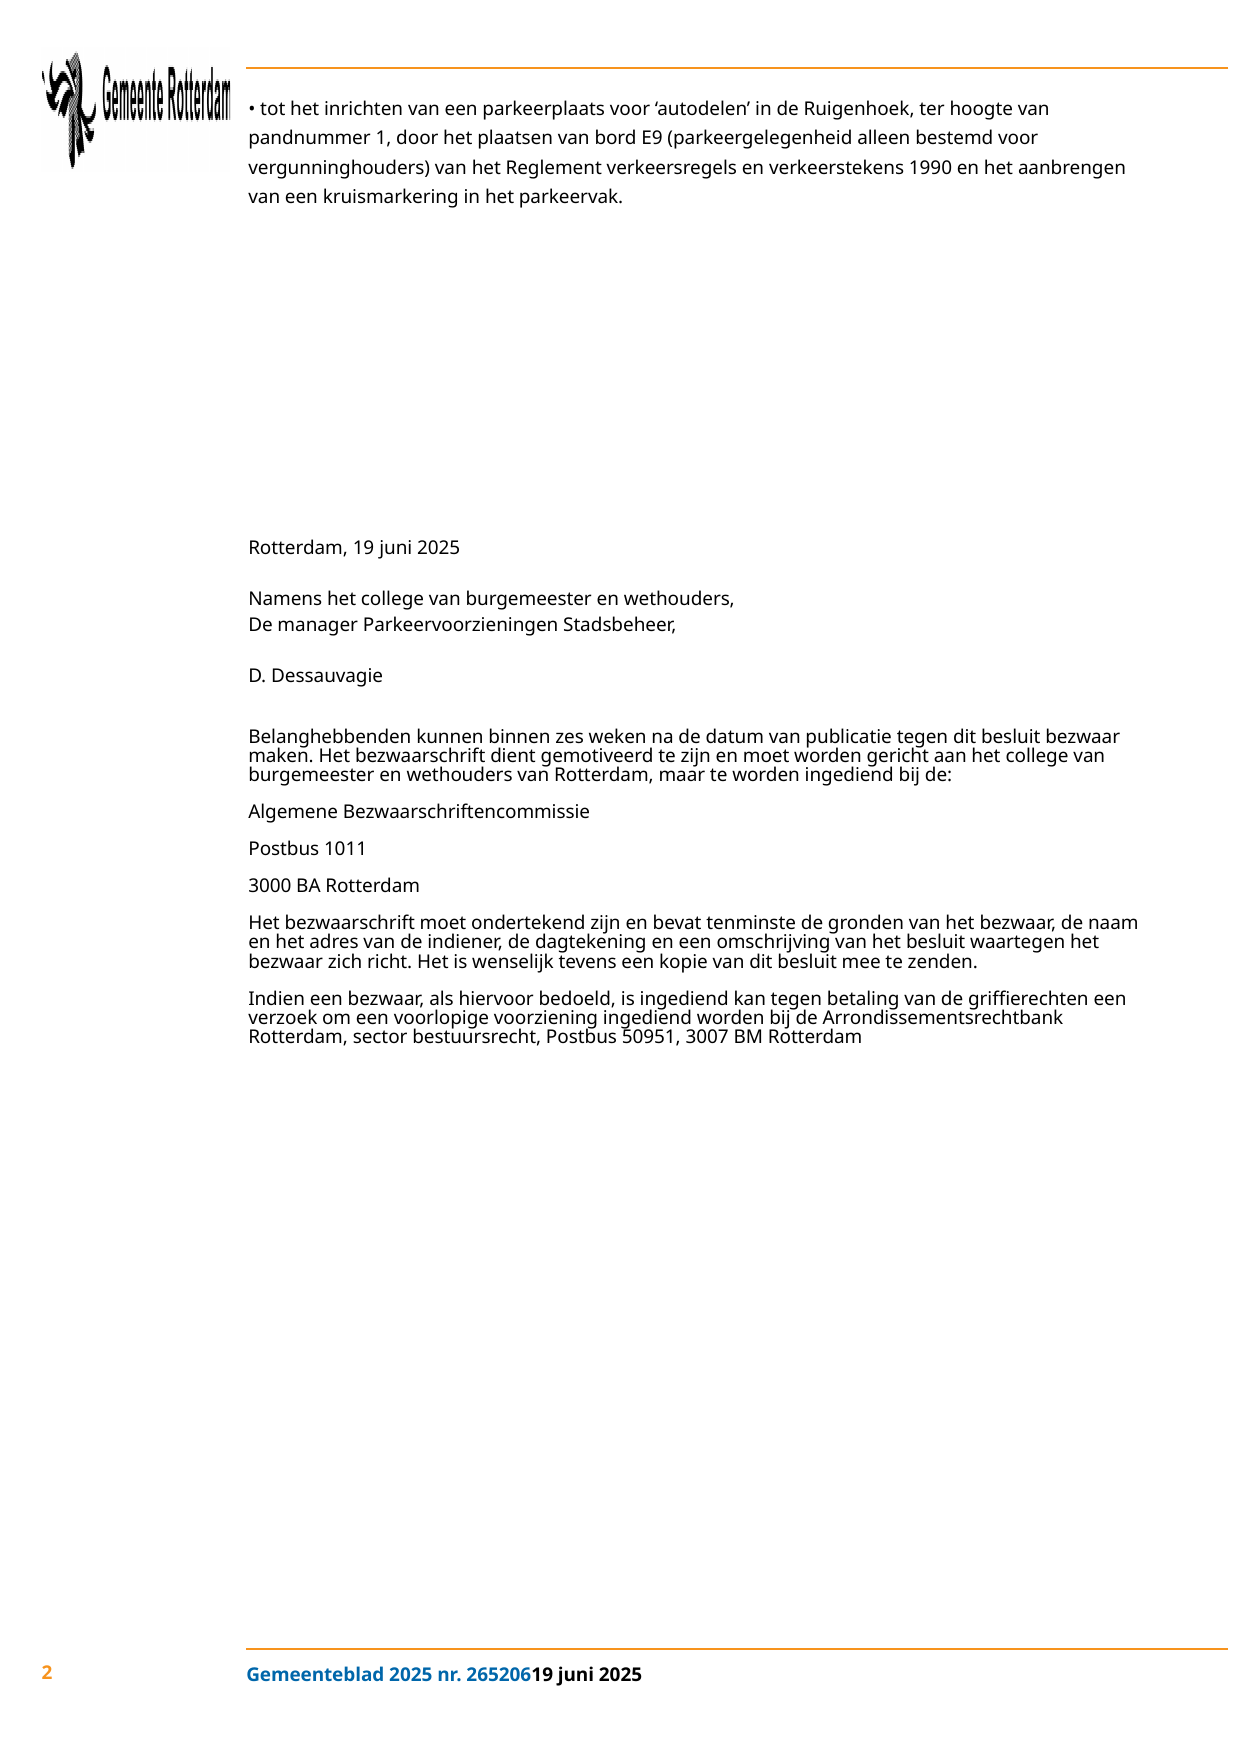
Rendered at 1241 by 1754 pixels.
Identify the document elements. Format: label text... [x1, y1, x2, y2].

text Indien een bezwaar, als hiervoor bedoeld, is ingediend kan tegen betaling van de griffierechten een verzoek om een voorlopige voorziening ingediend worden bij de Arrondissementsrechtbank Rotterdam, sector bestuursrecht, Postbus 50951, 3007 BM Rotterdam [248, 989, 1152, 1047]
text Belanghebbenden kunnen binnen zes weken na de datum van publicatie tegen dit besluit bezwaar maken. Het bezwaarschrift dient gemotiveerd te zijn en moet worden gericht aan het college van burgemeester en wethouders van Rotterdam, maar te worden ingediend bij de: [248, 728, 1152, 785]
text 3000 BA Rotterdam [248, 877, 1152, 896]
text Namens het college van burgemeester en wethouders, [248, 585, 1152, 611]
picture [41, 47, 231, 172]
text • tot het inrichten van een parkeerplaats voor ‘autodelen’ in de Ruigenhoek, ter hoogte van pandnummer 1, door het plaatsen van bord E9 (parkeergelegenheid alleen bestemd voor vergunninghouders) van het Reglement verkeersregels en verkeerstekens 1990 en het aanbrengen van een kruismarkering in het parkeervak. [248, 95, 1152, 209]
text Rotterdam, 19 juni 2025 [248, 534, 1152, 559]
text D. Dessauvagie [248, 662, 1152, 688]
text De manager Parkeervoorzieningen Stadsbeheer, [248, 611, 1152, 637]
text Het bezwaarschrift moet ondertekend zijn en bevat tenminste de gronden van het bezwaar, de naam en het adres van de indiener, de dagtekening en een omschrijving van het besluit waartegen het bezwaar zich richt. Het is wenselijk tevens een kopie van dit besluit mee te zenden. [248, 914, 1152, 972]
text Postbus 1011 [248, 840, 1152, 859]
text Algemene Bezwaarschriftencommissie [248, 803, 1152, 822]
